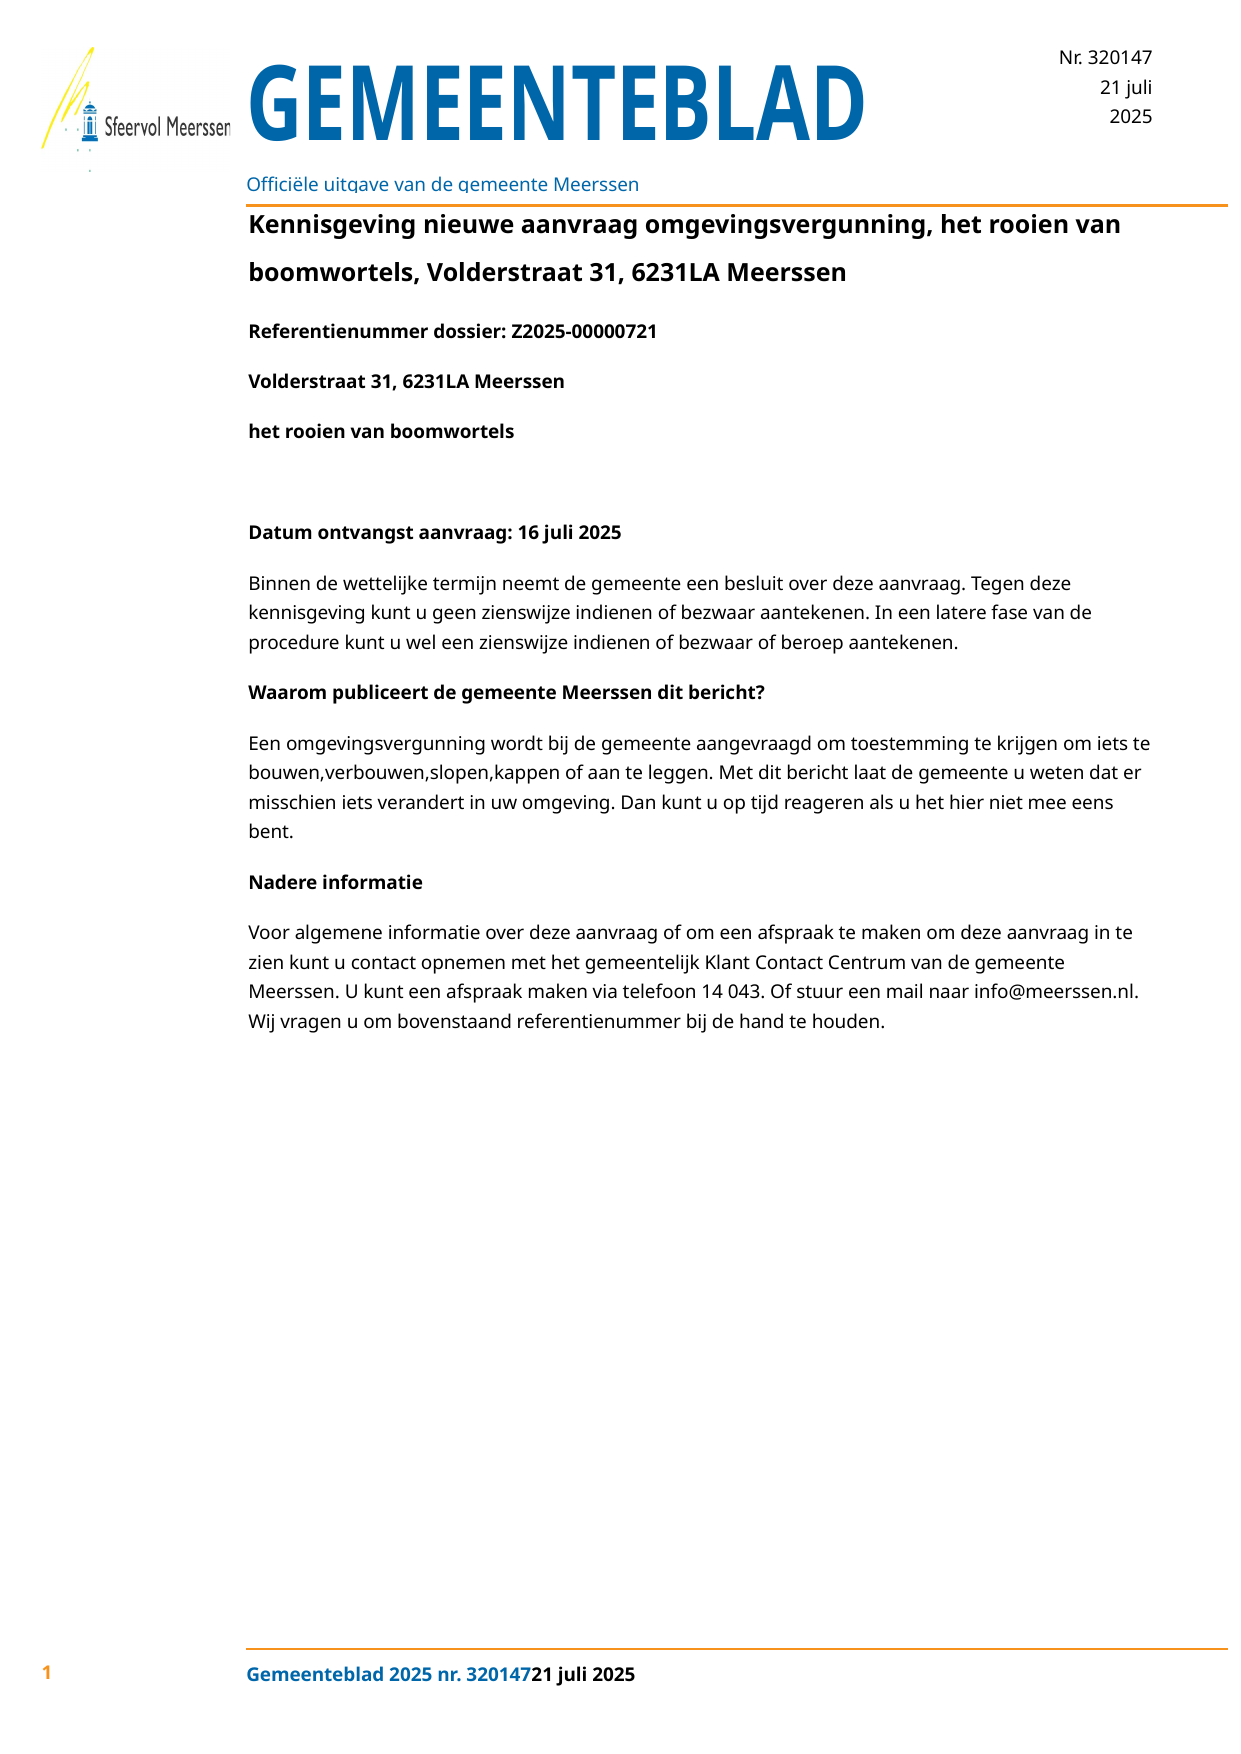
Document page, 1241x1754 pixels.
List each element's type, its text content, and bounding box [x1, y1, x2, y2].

text het rooien van boomwortels [248, 419, 1152, 444]
text Referentienummer dossier: Z2025-00000721 [248, 318, 1152, 344]
text Volderstraat 31, 6231LA Meerssen [248, 368, 1152, 394]
text Binnen de wettelijke termijn neemt de gemeente een besluit over deze aanvraag. Tegen deze kennisgeving kunt u geen zienswijze indienen of bezwaar aantekenen. In een latere fase van de procedure kunt u wel een zienswijze indienen of bezwaar of beroep aantekenen. [248, 570, 1152, 655]
text Kennisgeving nieuwe aanvraag omgevingsvergunning, het rooien van boomwortels, Volderstraat 31, 6231LA Meerssen [248, 207, 1152, 288]
picture [41, 47, 231, 172]
text Nadere informatie [248, 869, 1152, 895]
text Waarom publiceert de gemeente Meerssen dit bericht? [248, 679, 1152, 705]
text Voor algemene informatie over deze aanvraag of om een afspraak te maken om deze aanvraag in te zien kunt u contact opnemen met het gemeentelijk Klant Contact Centrum van de gemeente Meerssen. U kunt een afspraak maken via telefoon 14 043. Of stuur een mail naar info@meerssen.nl. Wij vragen u om bovenstaand referentienummer bij de hand te houden. [248, 919, 1152, 1034]
text Datum ontvangst aanvraag: 16 juli 2025 [248, 519, 1152, 545]
text Een omgevingsvergunning wordt bij de gemeente aangevraagd om toestemming te krijgen om iets te bouwen,verbouwen,slopen,kappen of aan te leggen. Met dit bericht laat de gemeente u weten dat er misschien iets verandert in uw omgeving. Dan kunt u op tijd reageren als u het hier niet mee eens bent. [248, 730, 1152, 844]
